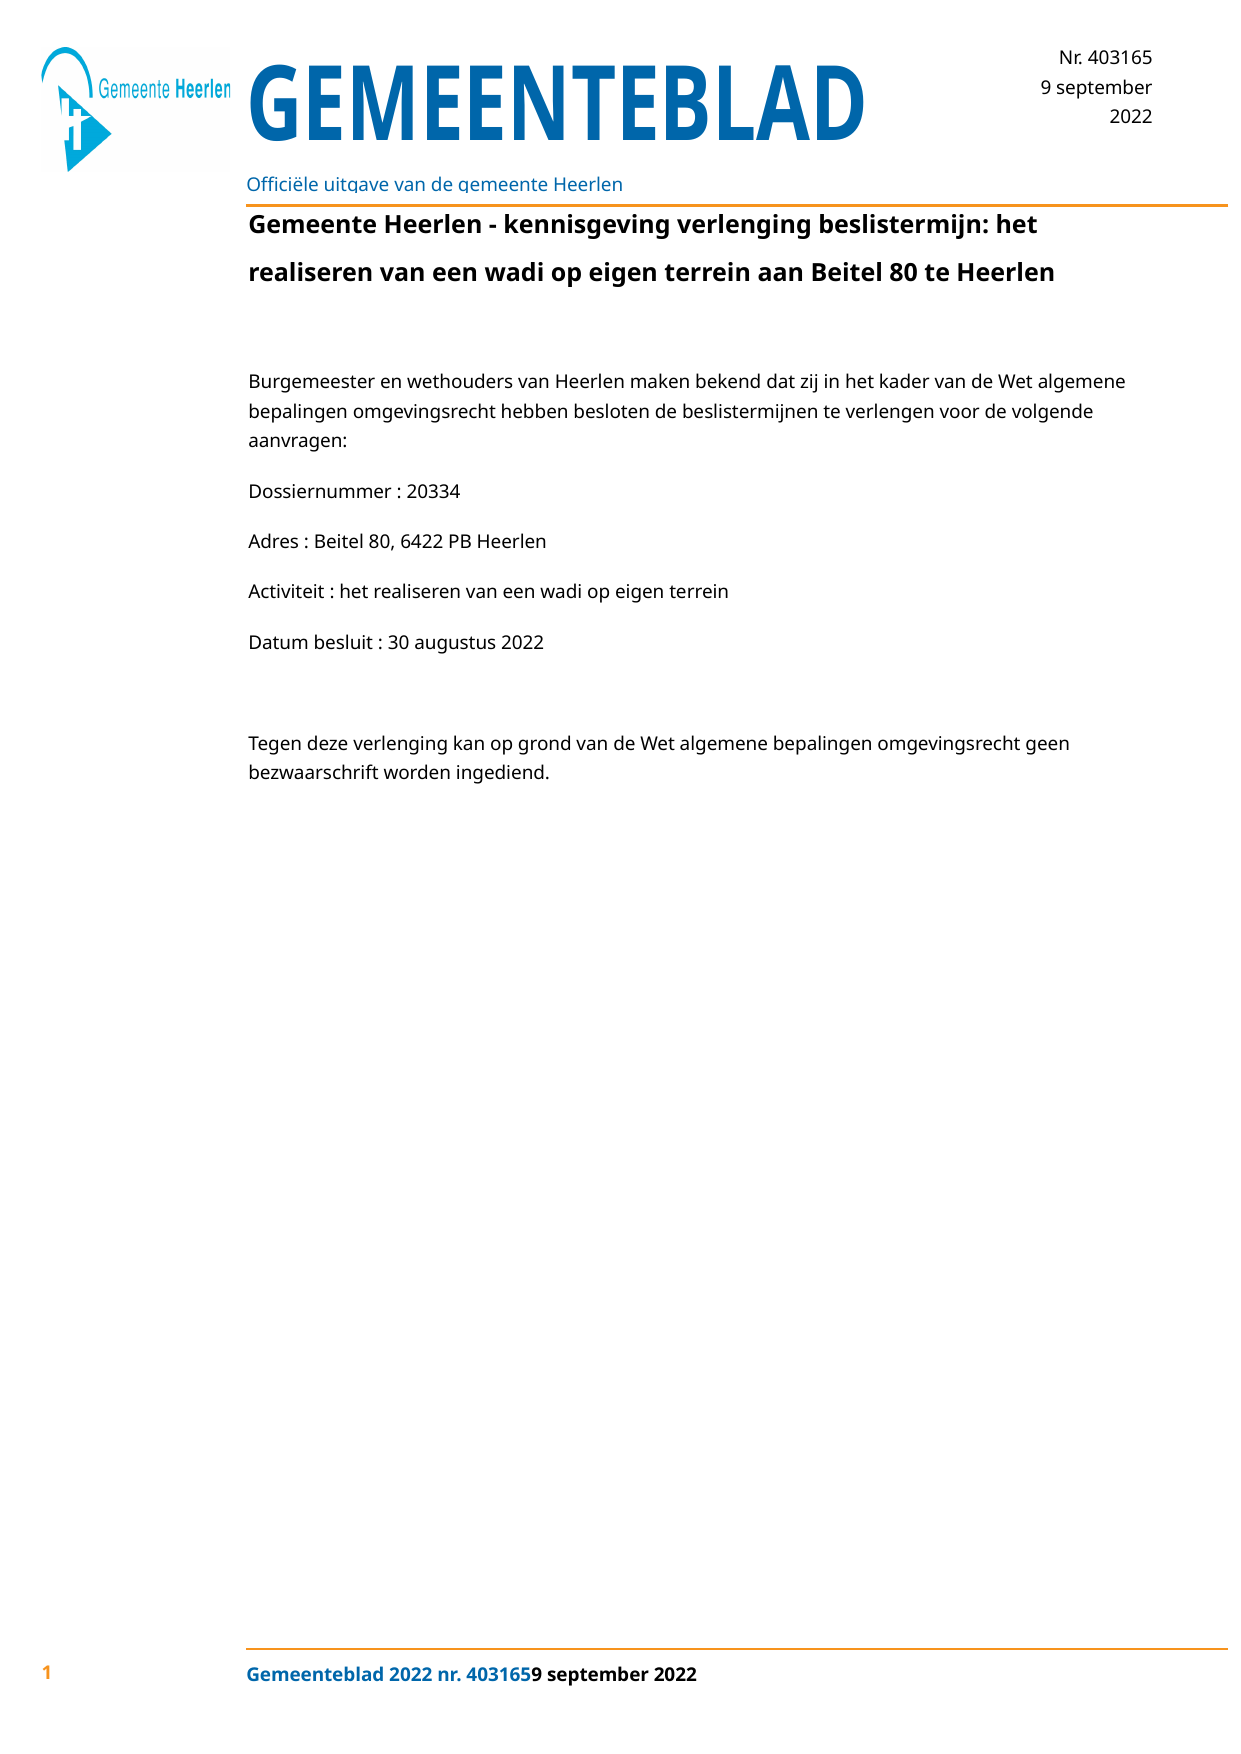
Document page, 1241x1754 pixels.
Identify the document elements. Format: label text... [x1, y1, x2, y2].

text Adres : Beitel 80, 6422 PB Heerlen [248, 528, 1152, 554]
text Burgemeester en wethouders van Heerlen maken bekend dat zij in het kader van de Wet algemene bepalingen omgevingsrecht hebben besloten de beslistermijnen te verlengen voor de volgende aanvragen: [248, 368, 1152, 453]
picture [41, 47, 231, 172]
picture [41, 47, 59, 70]
text Datum besluit : 30 augustus 2022 [248, 629, 1152, 655]
text Dossiernummer : 20334 [248, 478, 1152, 504]
text Gemeente Heerlen - kennisgeving verlenging beslistermijn: het realiseren van een wadi op eigen terrein aan Beitel 80 te Heerlen [248, 207, 1152, 288]
text Tegen deze verlenging kan op grond van de Wet algemene bepalingen omgevingsrecht geen bezwaarschrift worden ingediend. [248, 730, 1152, 785]
text Activiteit : het realiseren van een wadi op eigen terrein [248, 579, 1152, 604]
